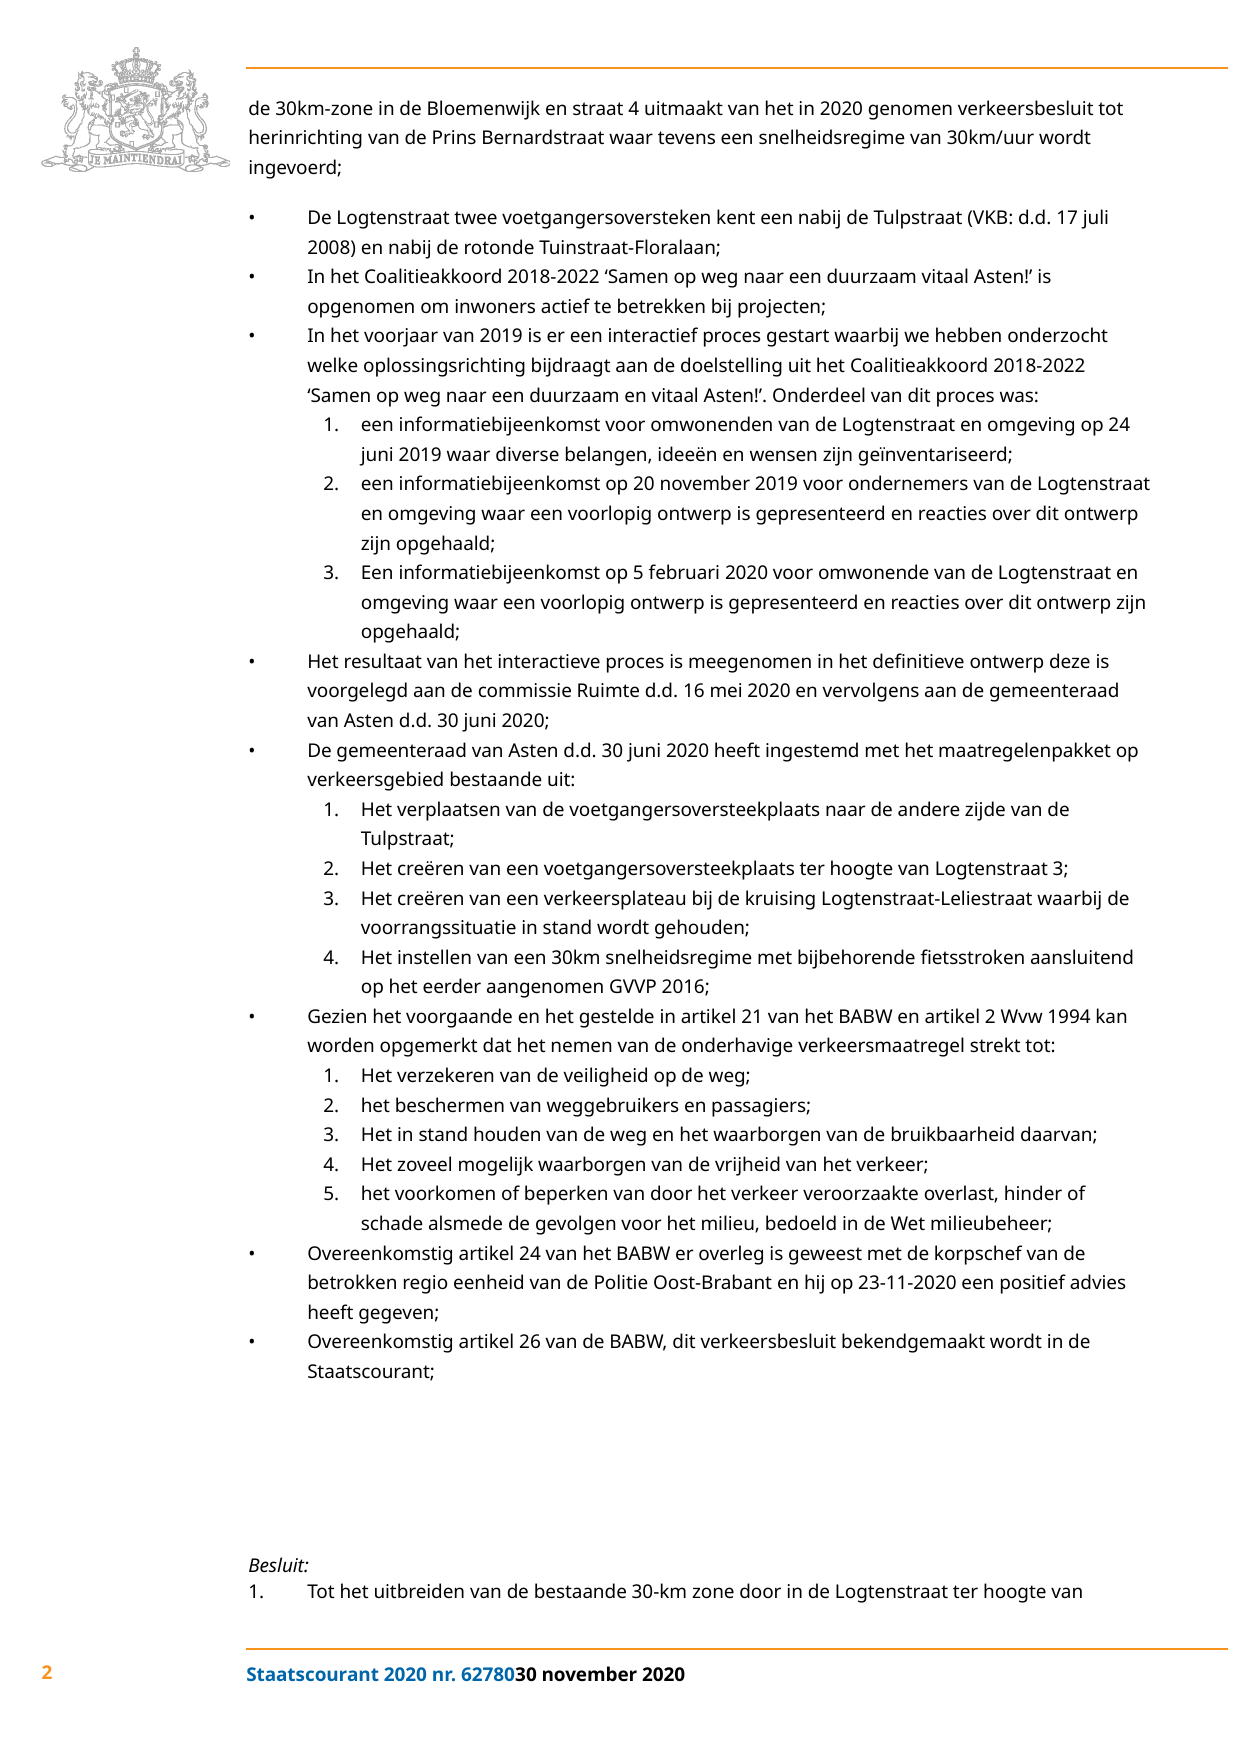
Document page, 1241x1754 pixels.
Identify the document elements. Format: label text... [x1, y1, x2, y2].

list Het in stand houden van de weg en het waarborgen van de bruikbaarheid daarvan; [323, 1121, 1152, 1147]
list Overeenkomstig artikel 26 van de BABW, dit verkeersbesluit bekendgemaakt wordt in de Staatscourant; [248, 1328, 1152, 1384]
list Het verzekeren van de veiligheid op de weg; [323, 1062, 1152, 1088]
list De gemeenteraad van Asten d.d. 30 juni 2020 heeft ingestemd met het maatregelenpakket op verkeersgebied bestaande uit: [248, 737, 1152, 792]
list Het resultaat van het interactieve proces is meegenomen in het definitieve ontwerp deze is voorgelegd aan de commissie Ruimte d.d. 16 mei 2020 en vervolgens aan de gemeenteraad van Asten d.d. 30 juni 2020; [248, 648, 1152, 733]
list In het Coalitieakkoord 2018-2022 ‘Samen op weg naar een duurzaam vitaal Asten!’ is opgenomen om inwoners actief te betrekken bij projecten; [248, 263, 1152, 319]
list Het zoveel mogelijk waarborgen van de vrijheid van het verkeer; [323, 1151, 1152, 1177]
list Het creëren van een verkeersplateau bij de kruising Logtenstraat-Leliestraat waarbij de voorrangssituatie in stand wordt gehouden; [323, 885, 1152, 940]
list Gezien het voorgaande en het gestelde in artikel 21 van het BABW en artikel 2 Wvw 1994 kan worden opgemerkt dat het nemen van de onderhavige verkeersmaatregel strekt tot: [248, 1003, 1152, 1058]
picture [41, 47, 231, 172]
list een informatiebijeenkomst voor omwonenden van de Logtenstraat en omgeving op 24 juni 2019 waar diverse belangen, ideeën en wensen zijn geïnventariseerd; [323, 411, 1152, 467]
list Overeenkomstig artikel 24 van het BABW er overleg is geweest met de korpschef van de betrokken regio eenheid van de Politie Oost-Brabant en hij op 23-11-2020 een positief advies heeft gegeven; [248, 1240, 1152, 1325]
list Het instellen van een 30km snelheidsregime met bijbehorende fietsstroken aansluitend op het eerder aangenomen GVVP 2016; [323, 944, 1152, 999]
list Het verplaatsen van de voetgangersoversteekplaats naar de andere zijde van de Tulpstraat; [323, 796, 1152, 851]
list Een informatiebijeenkomst op 5 februari 2020 voor omwonende van de Logtenstraat en omgeving waar een voorlopig ontwerp is gepresenteerd en reacties over dit ontwerp zijn opgehaald; [323, 559, 1152, 644]
text Besluit: [248, 1552, 1152, 1578]
list het beschermen van weggebruikers en passagiers; [323, 1092, 1152, 1118]
list In het voorjaar van 2019 is er een interactief proces gestart waarbij we hebben onderzocht welke oplossingsrichting bijdraagt aan de doelstelling uit het Coalitieakkoord 2018-2022 ‘Samen op weg naar een duurzaam en vitaal Asten!’. Onderdeel van dit proces was: [248, 323, 1152, 408]
list Tot het uitbreiden van de bestaande 30-km zone door in de Logtenstraat ter hoogte van [248, 1578, 1152, 1604]
list Het creëren van een voetgangersoversteekplaats ter hoogte van Logtenstraat 3; [323, 855, 1152, 881]
list De Logtenstraat twee voetgangersoversteken kent een nabij de Tulpstraat (VKB: d.d. 17 juli 2008) en nabij de rotonde Tuinstraat-Floralaan; [248, 204, 1152, 260]
list een informatiebijeenkomst op 20 november 2019 voor ondernemers van de Logtenstraat en omgeving waar een voorlopig ontwerp is gepresenteerd en reacties over dit ontwerp zijn opgehaald; [323, 471, 1152, 556]
text de 30km-zone in de Bloemenwijk en straat 4 uitmaakt van het in 2020 genomen verkeersbesluit tot herinrichting van de Prins Bernardstraat waar tevens een snelheidsregime van 30km/uur wordt ingevoerd; [248, 95, 1152, 180]
list het voorkomen of beperken van door het verkeer veroorzaakte overlast, hinder of schade alsmede de gevolgen voor het milieu, bedoeld in de Wet milieubeheer; [323, 1181, 1152, 1236]
